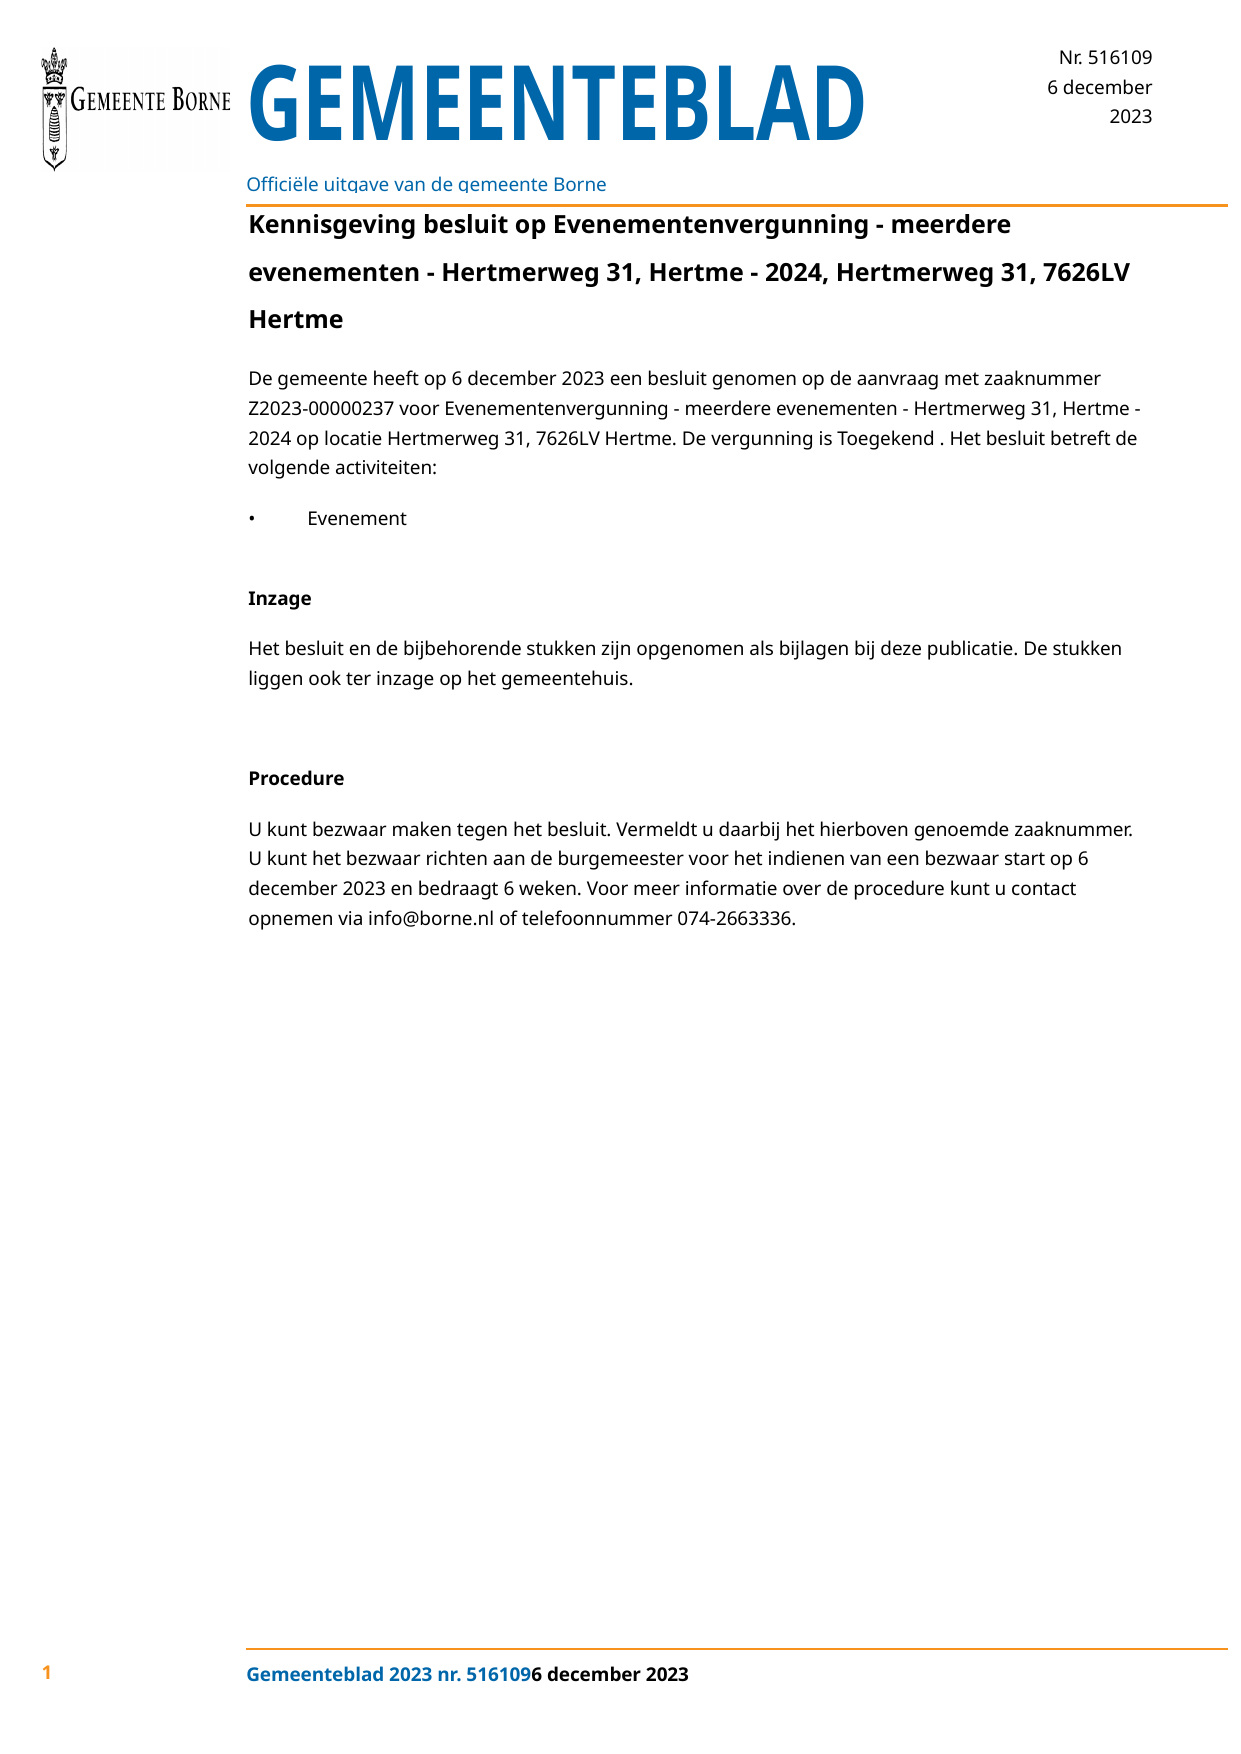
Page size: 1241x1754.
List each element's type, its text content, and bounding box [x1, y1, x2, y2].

text Kennisgeving besluit op Evenementenvergunning - meerdere evenementen - Hertmerweg 31, Hertme - 2024, Hertmerweg 31, 7626LV Hertme [248, 207, 1152, 336]
text Procedure [248, 766, 1152, 791]
text U kunt bezwaar maken tegen het besluit. Vermeldt u daarbij het hierboven genoemde zaaknummer. U kunt het bezwaar richten aan de burgemeester voor het indienen van een bezwaar start op 6 december 2023 en bedraagt 6 weken. Voor meer informatie over de procedure kunt u contact opnemen via info@borne.nl of telefoonnummer 074-2663336. [248, 816, 1152, 930]
text Inzage [248, 585, 1152, 610]
text Het besluit en de bijbehorende stukken zijn opgenomen als bijlagen bij deze publicatie. De stukken liggen ook ter inzage op het gemeentehuis. [248, 635, 1152, 690]
list Evenement [248, 505, 1152, 530]
text De gemeente heeft op 6 december 2023 een besluit genomen op de aanvraag met zaaknummer Z2023-00000237 voor Evenementenvergunning - meerdere evenementen - Hertmerweg 31, Hertme - 2024 op locatie Hertmerweg 31, 7626LV Hertme. De vergunning is Toegekend . Het besluit betreft de volgende activiteiten: [248, 366, 1152, 480]
picture [41, 47, 231, 172]
